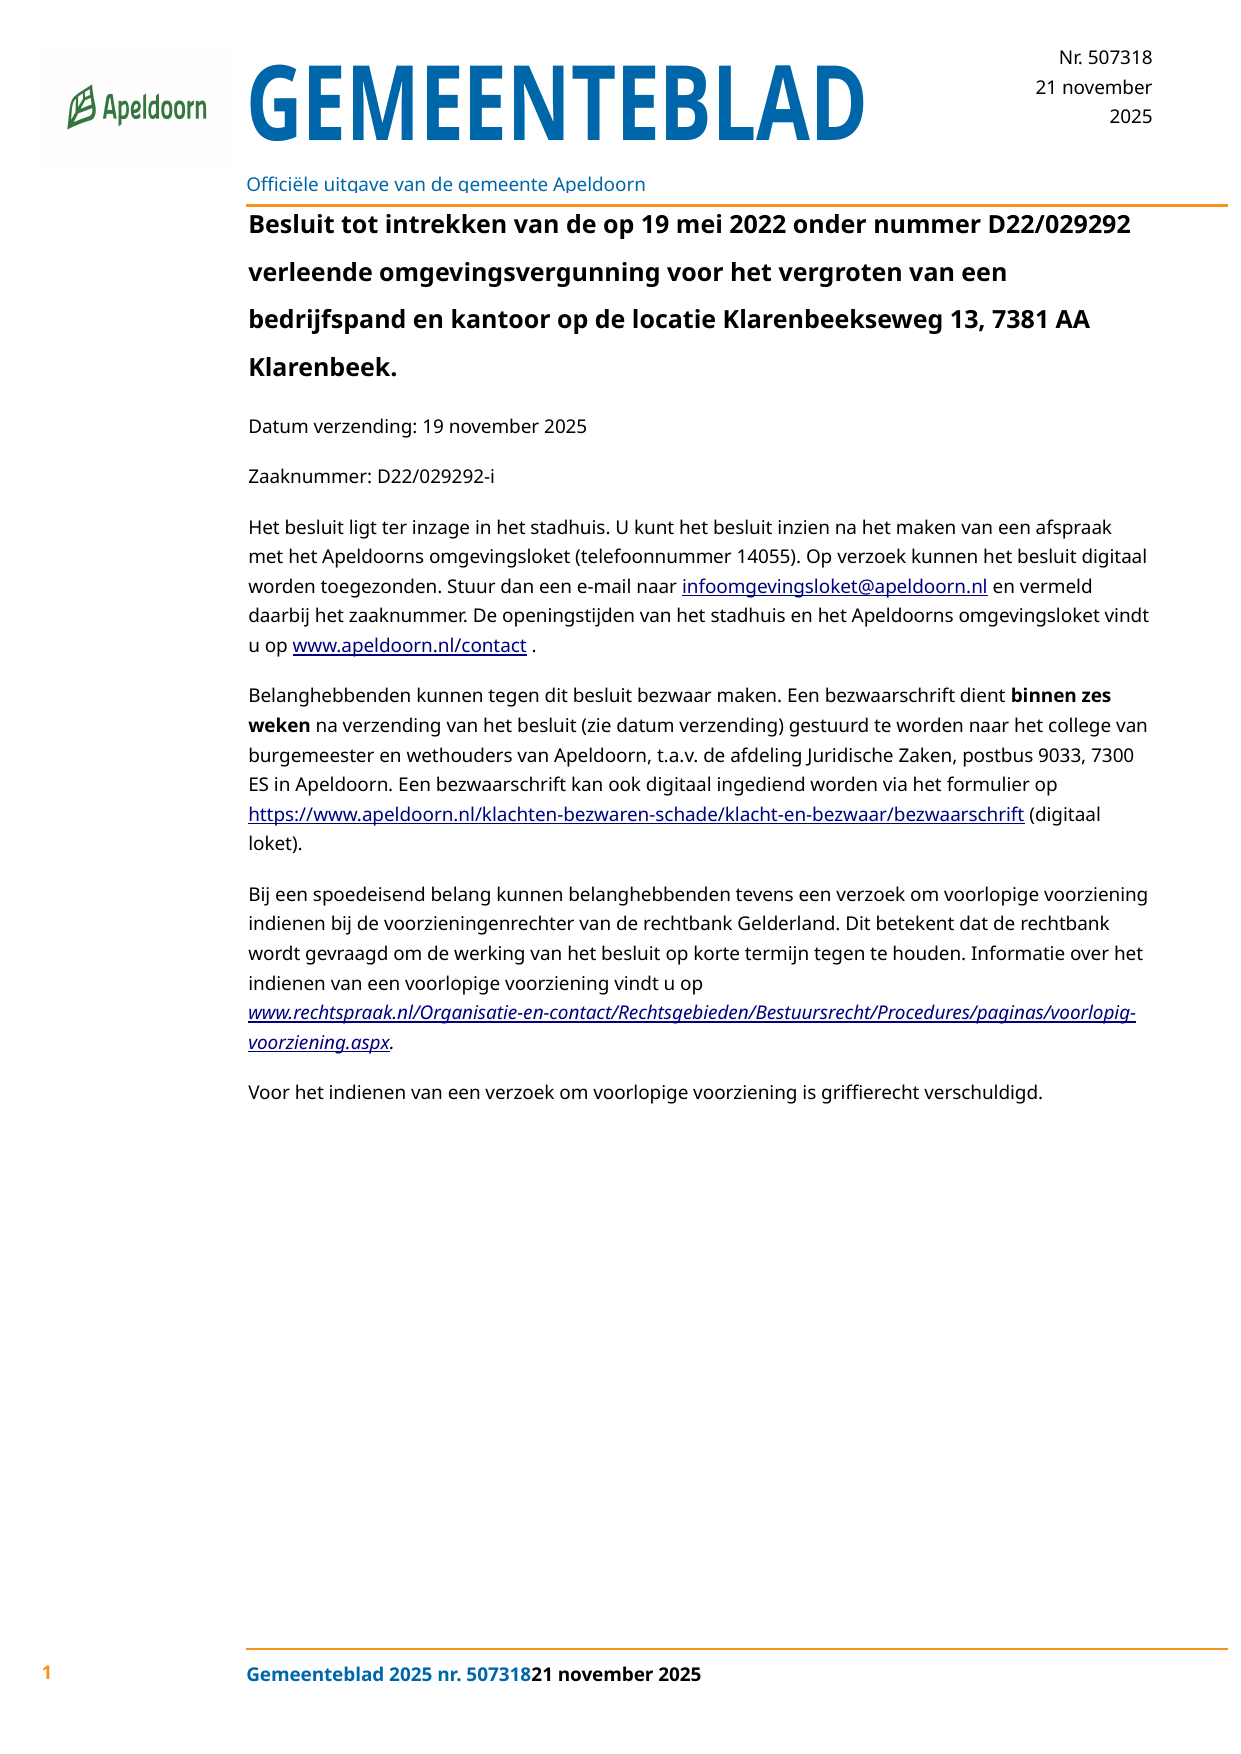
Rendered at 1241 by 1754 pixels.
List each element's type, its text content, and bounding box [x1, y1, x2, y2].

text Bij een spoedeisend belang kunnen belanghebbenden tevens een verzoek om voorlopige voorziening indienen bij de voorzieningenrechter van de rechtbank Gelderland. Dit betekent dat de rechtbank wordt gevraagd om de werking van het besluit op korte termijn tegen te houden. Informatie over het indienen van een voorlopige voorziening vindt u op www.rechtspraak.nl/Organisatie-en-contact/Rechtsgebieden/Bestuursrecht/Procedures/paginas/voorlopig-voorziening.aspx. [248, 881, 1152, 1055]
text Zaaknummer: D22/029292-i [248, 463, 1152, 489]
text Voor het indienen van een verzoek om voorlopige voorziening is griffierecht verschuldigd. [248, 1079, 1152, 1105]
text Datum verzending: 19 november 2025 [248, 413, 1152, 439]
picture [41, 47, 231, 172]
text Besluit tot intrekken van de op 19 mei 2022 onder nummer D22/029292 verleende omgevingsvergunning voor het vergroten van een bedrijfspand en kantoor op de locatie Klarenbeekseweg 13, 7381 AA Klarenbeek. [248, 207, 1152, 384]
text Het besluit ligt ter inzage in het stadhuis. U kunt het besluit inzien na het maken van een afspraak met het Apeldoorns omgevingsloket (telefoonnummer 14055). Op verzoek kunnen het besluit digitaal worden toegezonden. Stuur dan een e-mail naar infoomgevingsloket@apeldoorn.nl en vermeld daarbij het zaaknummer. De openingstijden van het stadhuis en het Apeldoorns omgevingsloket vindt u op www.apeldoorn.nl/contact . [248, 514, 1152, 658]
text Belanghebbenden kunnen tegen dit besluit bezwaar maken. Een bezwaarschrift dient binnen zes weken na verzending van het besluit (zie datum verzending) gestuurd te worden naar het college van burgemeester en wethouders van Apeldoorn, t.a.v. de afdeling Juridische Zaken, postbus 9033, 7300 ES in Apeldoorn. Een bezwaarschrift kan ook digitaal ingediend worden via het formulier op https://www.apeldoorn.nl/klachten-bezwaren-schade/klacht-en-bezwaar/bezwaarschrift (digitaal loket). [248, 683, 1152, 856]
